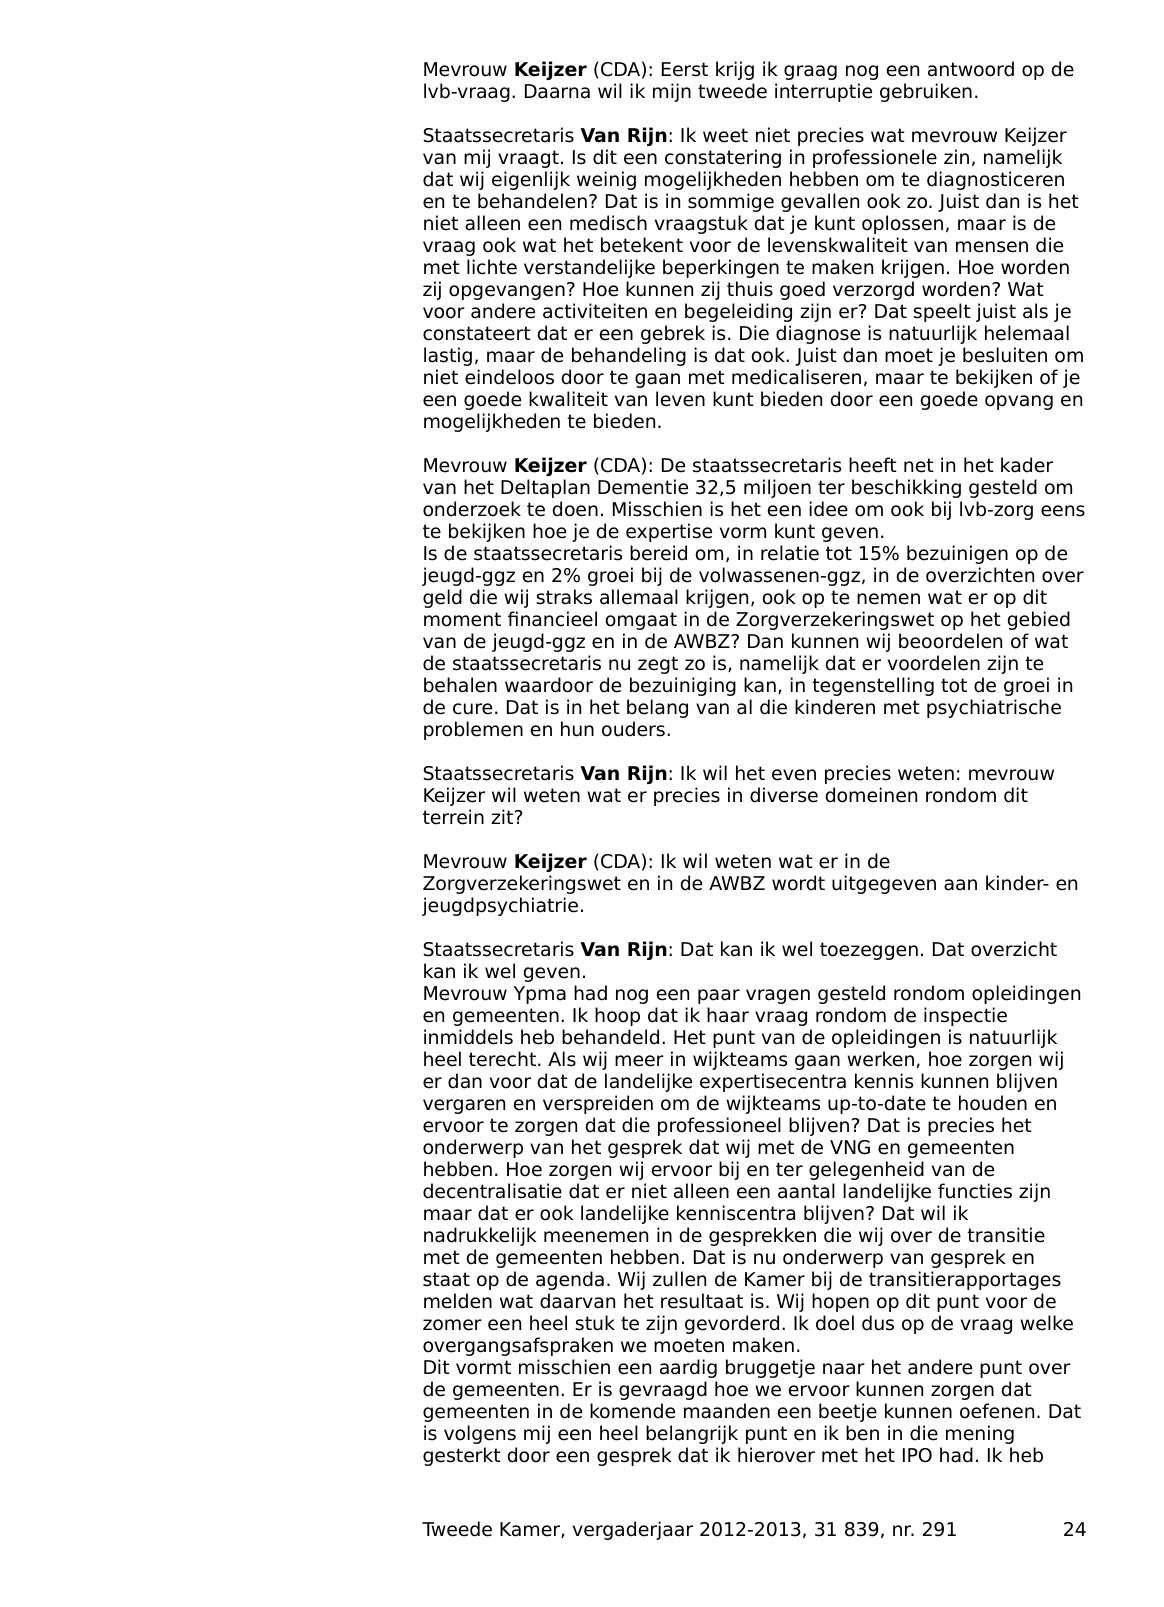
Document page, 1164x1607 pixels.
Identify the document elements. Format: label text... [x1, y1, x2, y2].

text Staatssecretaris Van Rijn: Ik wil het even precies weten: mevrouw Keijzer wil weten wat er precies in diverse domeinen rondom dit terrein zit? [422, 763, 1087, 829]
text Mevrouw Keijzer (CDA): Ik wil weten wat er in de Zorgverzekeringswet en in de AWBZ wordt uitgegeven aan kinder- en jeugdpsychiatrie. [422, 851, 1087, 917]
text Is de staatssecretaris bereid om, in relatie tot 15% bezuinigen op de jeugd-ggz en 2% groei bij de volwassenen-ggz, in de overzichten over geld die wij straks allemaal krijgen, ook op te nemen wat er op dit moment financieel omgaat in de Zorgverzekeringswet op het gebied van de jeugd-ggz en in de AWBZ? Dan kunnen wij beoordelen of wat de staatssecretaris nu zegt zo is, namelijk dat er voordelen zijn te behalen waardoor de bezuiniging kan, in tegenstelling tot de groei in de cure. Dat is in het belang van al die kinderen met psychiatrische problemen en hun ouders. [422, 543, 1087, 741]
text Staatssecretaris Van Rijn: Ik weet niet precies wat mevrouw Keijzer van mij vraagt. Is dit een constatering in professionele zin, namelijk dat wij eigenlijk weinig mogelijkheden hebben om te diagnosticeren en te behandelen? Dat is in sommige gevallen ook zo. Juist dan is het niet alleen een medisch vraagstuk dat je kunt oplossen, maar is de vraag ook wat het betekent voor de levenskwaliteit van mensen die met lichte verstandelijke beperkingen te maken krijgen. Hoe worden zij opgevangen? Hoe kunnen zij thuis goed verzorgd worden? Wat voor andere activiteiten en begeleiding zijn er? Dat speelt juist als je constateert dat er een gebrek is. Die diagnose is natuurlijk helemaal lastig, maar de behandeling is dat ook. Juist dan moet je besluiten om niet eindeloos door te gaan met medicaliseren, maar te bekijken of je een goede kwaliteit van leven kunt bieden door een goede opvang en mogelijkheden te bieden. [422, 125, 1087, 433]
text Dit vormt misschien een aardig bruggetje naar het andere punt over de gemeenten. Er is gevraagd hoe we ervoor kunnen zorgen dat gemeenten in de komende maanden een beetje kunnen oefenen. Dat is volgens mij een heel belangrijk punt en ik ben in die mening gesterkt door een gesprek dat ik hierover met het IPO had. Ik heb [422, 1357, 1087, 1467]
text Mevrouw Keijzer (CDA): De staatssecretaris heeft net in het kader van het Deltaplan Dementie 32,5 miljoen ter beschikking gesteld om onderzoek te doen. Misschien is het een idee om ook bij lvb-zorg eens te bekijken hoe je de expertise vorm kunt geven. [422, 455, 1087, 543]
text Mevrouw Keijzer (CDA): Eerst krijg ik graag nog een antwoord op de lvb-vraag. Daarna wil ik mijn tweede interruptie gebruiken. [422, 59, 1087, 103]
text Mevrouw Ypma had nog een paar vragen gesteld rondom opleidingen en gemeenten. Ik hoop dat ik haar vraag rondom de inspectie inmiddels heb behandeld. Het punt van de opleidingen is natuurlijk heel terecht. Als wij meer in wijkteams gaan werken, hoe zorgen wij er dan voor dat de landelijke expertisecentra kennis kunnen blijven vergaren en verspreiden om de wijkteams up-to-date te houden en ervoor te zorgen dat die professioneel blijven? Dat is precies het onderwerp van het gesprek dat wij met de VNG en gemeenten hebben. Hoe zorgen wij ervoor bij en ter gelegenheid van de decentralisatie dat er niet alleen een aantal landelijke functies zijn maar dat er ook landelijke kenniscentra blijven? Dat wil ik nadrukkelijk meenemen in de gesprekken die wij over de transitie met de gemeenten hebben. Dat is nu onderwerp van gesprek en staat op de agenda. Wij zullen de Kamer bij de transitierapportages melden wat daarvan het resultaat is. Wij hopen op dit punt voor de zomer een heel stuk te zijn gevorderd. Ik doel dus op de vraag welke overgangsafspraken we moeten maken. [422, 983, 1087, 1357]
text Staatssecretaris Van Rijn: Dat kan ik wel toezeggen. Dat overzicht kan ik wel geven. [422, 939, 1087, 983]
